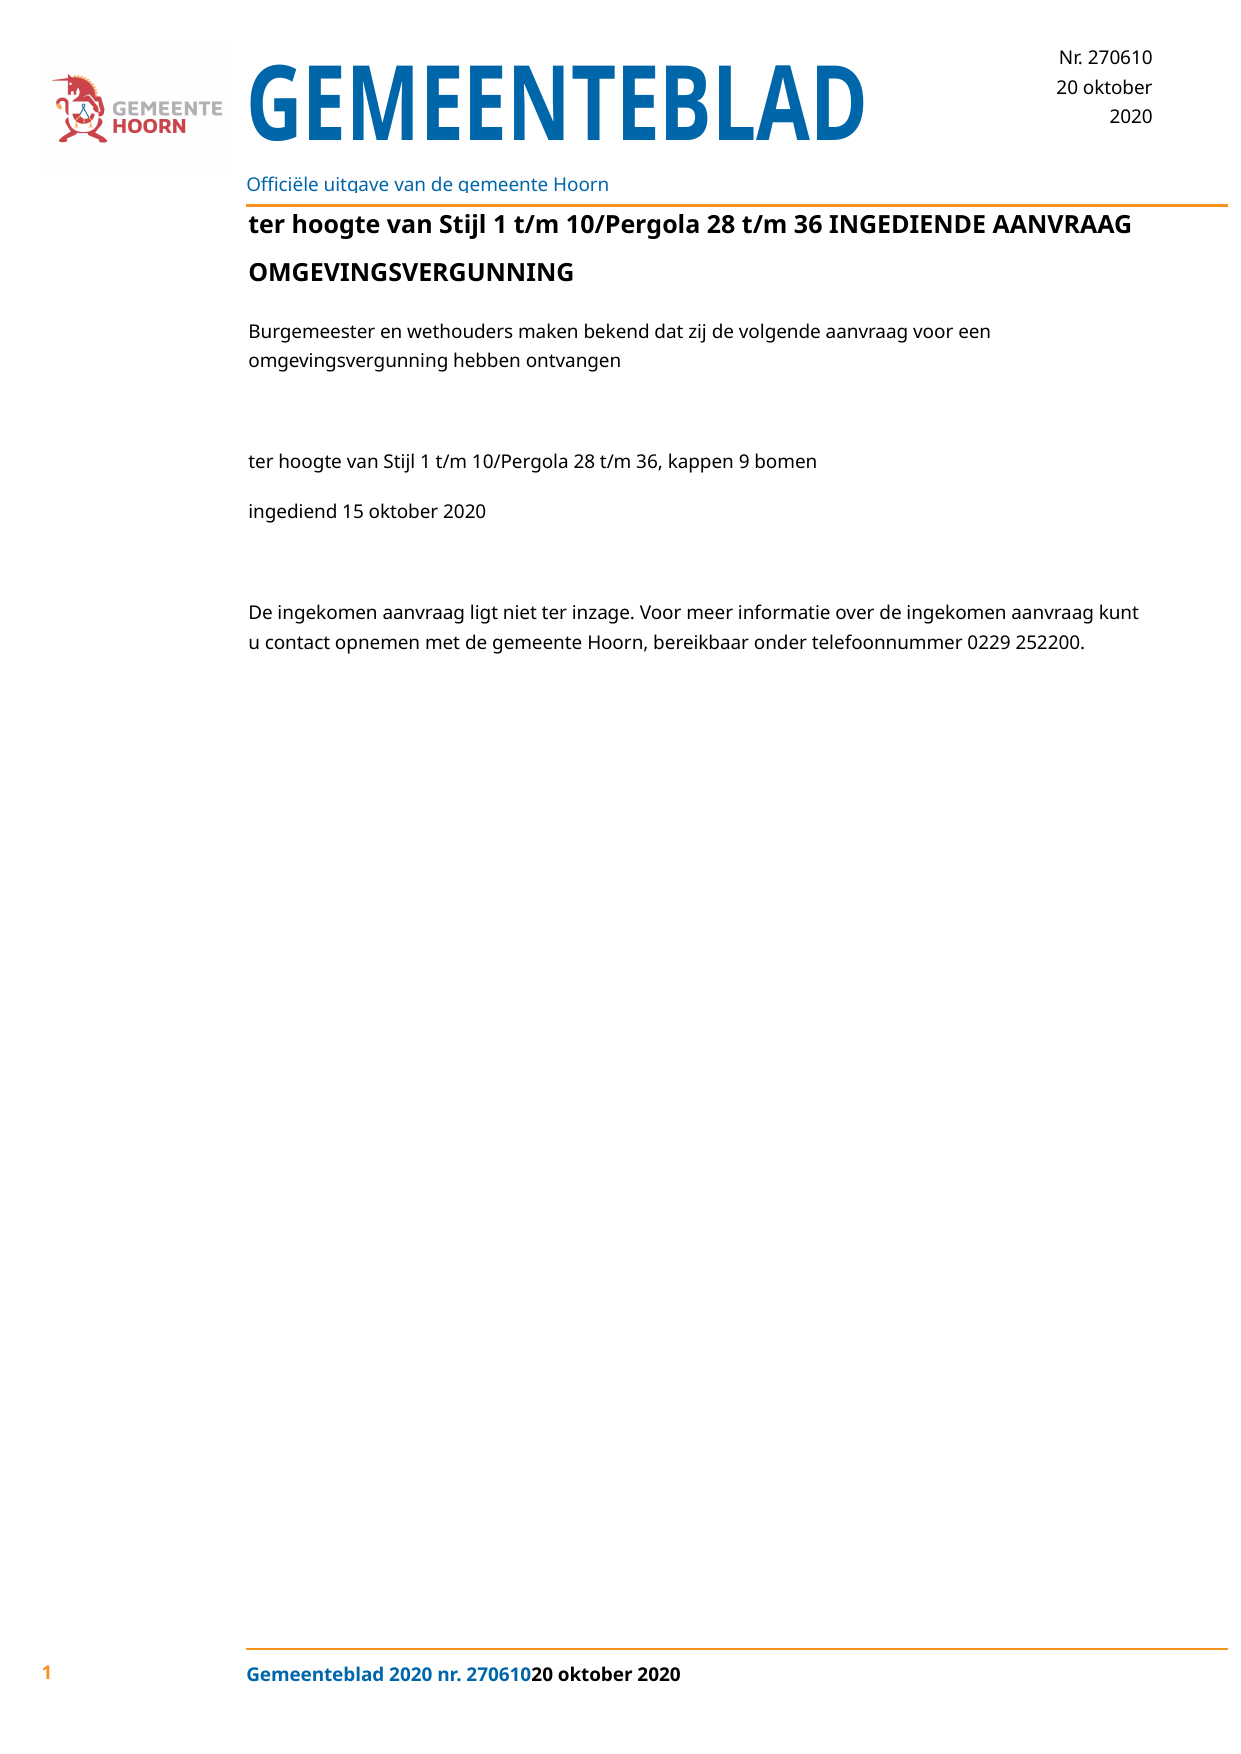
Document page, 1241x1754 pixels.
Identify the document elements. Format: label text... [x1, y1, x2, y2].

text ter hoogte van Stijl 1 t/m 10/Pergola 28 t/m 36, kappen 9 bomen [248, 448, 1152, 474]
text ingediend 15 oktober 2020 [248, 499, 1152, 524]
picture [41, 47, 231, 172]
text Burgemeester en wethouders maken bekend dat zij de volgende aanvraag voor een omgevingsvergunning hebben ontvangen [248, 318, 1152, 373]
text ter hoogte van Stijl 1 t/m 10/Pergola 28 t/m 36 INGEDIENDE AANVRAAG OMGEVINGSVERGUNNING [248, 207, 1152, 288]
text De ingekomen aanvraag ligt niet ter inzage. Voor meer informatie over de ingekomen aanvraag kunt u contact opnemen met de gemeente Hoorn, bereikbaar onder telefoonnummer 0229 252200. [248, 599, 1152, 655]
